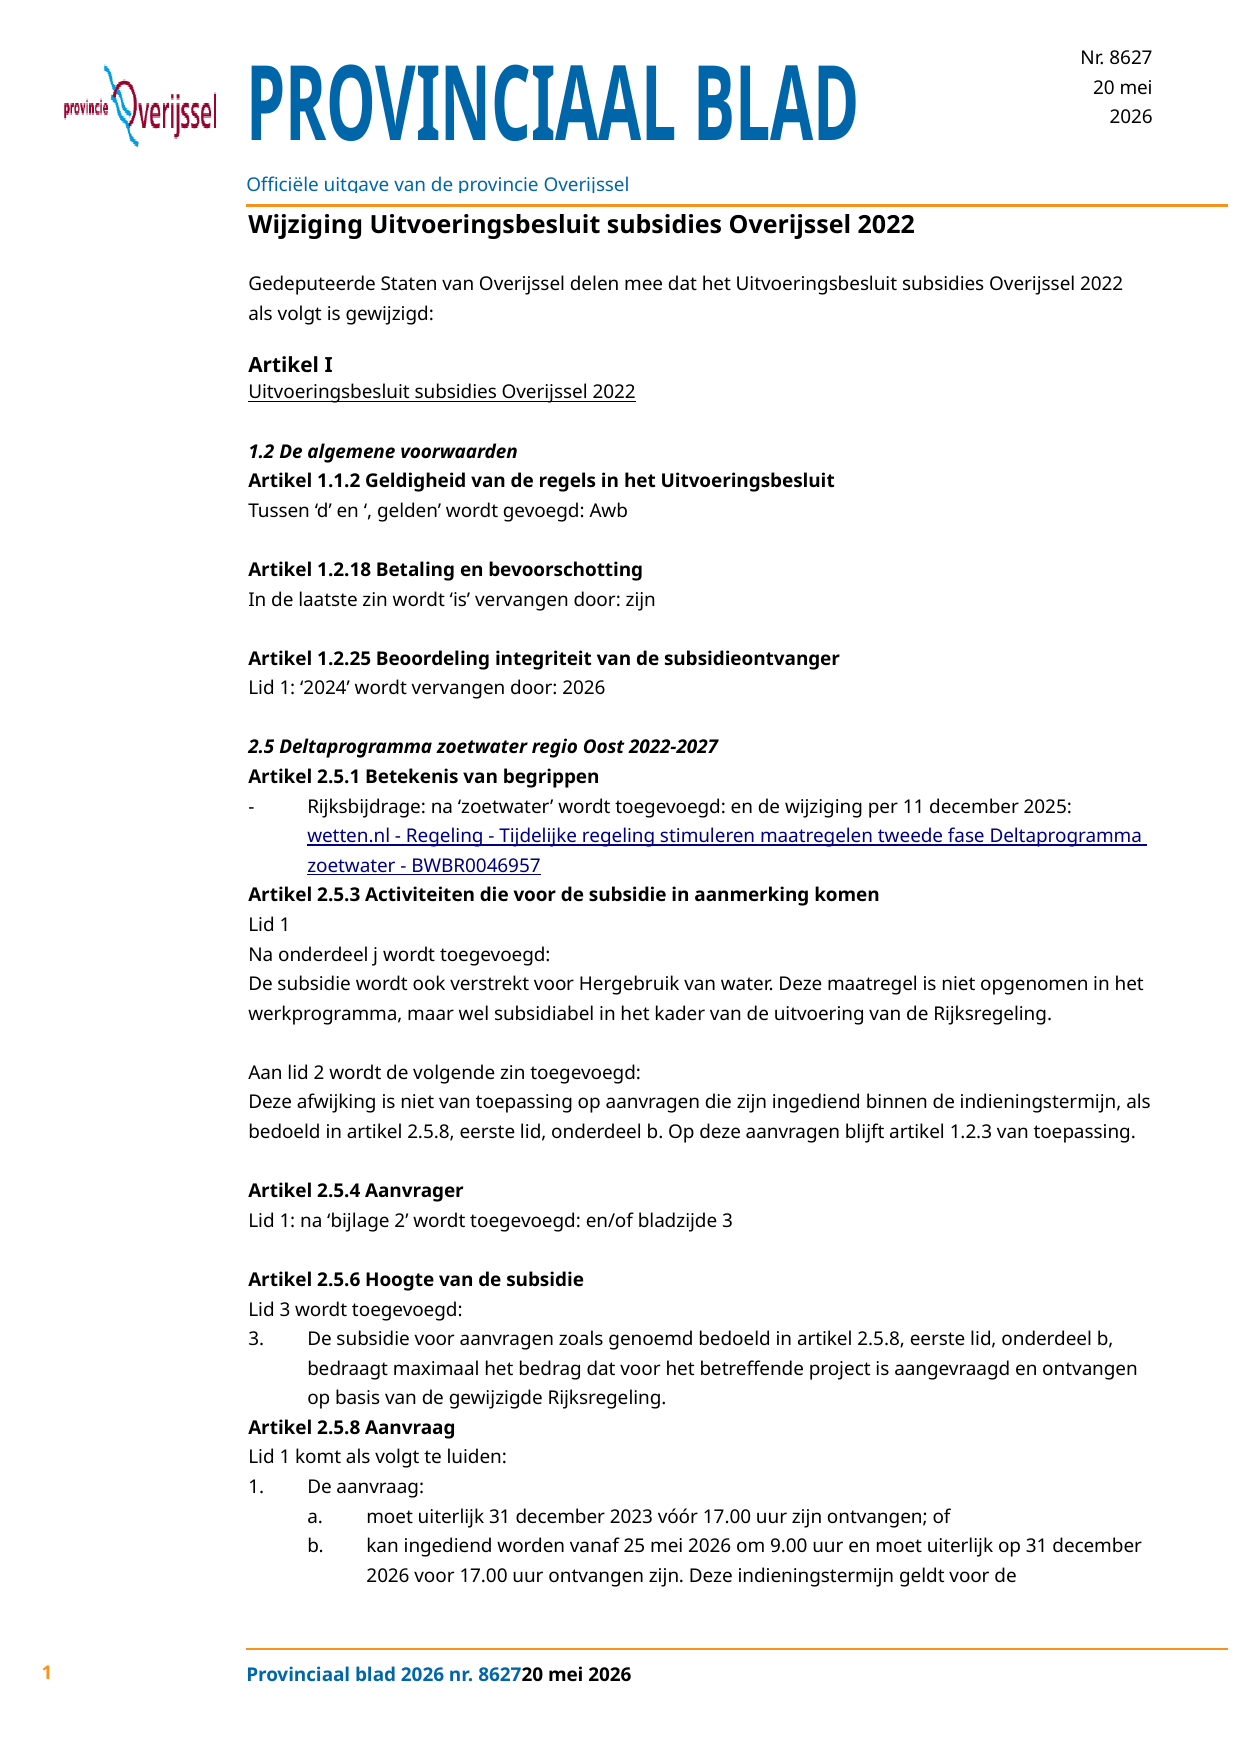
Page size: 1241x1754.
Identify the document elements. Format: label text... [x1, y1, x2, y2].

text Gedeputeerde Staten van Overijssel delen mee dat het Uitvoeringsbesluit subsidies Overijssel 2022 als volgt is gewijzigd: [248, 270, 1152, 326]
text Tussen ‘d’ en ‘, gelden’ wordt gevoegd: Awb [248, 497, 1152, 523]
text Lid 1 [248, 911, 1152, 937]
text Artikel I [248, 350, 1152, 379]
text Lid 1: na ‘bijlage 2’ wordt toegevoegd: en/of bladzijde 3 [248, 1207, 1152, 1233]
text Artikel 1.2.25 Beoordeling integriteit van de subsidieontvanger [248, 645, 1152, 671]
text Lid 3 wordt toegevoegd: [248, 1296, 1152, 1322]
picture [41, 47, 231, 172]
text De subsidie wordt ook verstrekt voor Hergebruik van water. Deze maatregel is niet opgenomen in het werkprogramma, maar wel subsidiabel in het kader van de uitvoering van de Rijksregeling. [248, 970, 1152, 1026]
list Rijksbijdrage: na ‘zoetwater’ wordt toegevoegd: en de wijziging per 11 december 2025: wetten.nl - Regeling - Tijdelijke regeling stimuleren maatregelen tweede fase Deltaprogramma zoetwater - BWBR0046957 [248, 793, 1152, 878]
text Lid 1 komt als volgt te luiden: [248, 1444, 1152, 1469]
text Wijziging Uitvoeringsbesluit subsidies Overijssel 2022 [248, 207, 1152, 241]
list De subsidie voor aanvragen zoals genoemd bedoeld in artikel 2.5.8, eerste lid, onderdeel b, bedraagt maximaal het bedrag dat voor het betreffende project is aangevraagd en ontvangen op basis van de gewijzigde Rijksregeling. [248, 1325, 1152, 1410]
list De aanvraag: [248, 1473, 1152, 1499]
text 2.5 Deltaprogramma zoetwater regio Oost 2022-2027 [248, 734, 1152, 759]
text Na onderdeel j wordt toegevoegd: [248, 941, 1152, 967]
text Artikel 2.5.4 Aanvrager [248, 1177, 1152, 1203]
text Uitvoeringsbesluit subsidies Overijssel 2022 [248, 379, 1152, 404]
text Artikel 2.5.1 Betekenis van begrippen [248, 763, 1152, 789]
text Lid 1: ‘2024’ wordt vervangen door: 2026 [248, 674, 1152, 700]
text 1.2 De algemene voorwaarden [248, 438, 1152, 464]
list moet uiterlijk 31 december 2023 vóór 17.00 uur zijn ontvangen; of [307, 1503, 1152, 1529]
text Artikel 1.2.18 Betaling en bevoorschotting [248, 556, 1152, 582]
text Artikel 1.1.2 Geldigheid van de regels in het Uitvoeringsbesluit [248, 467, 1152, 493]
text Deze afwijking is niet van toepassing op aanvragen die zijn ingediend binnen de indieningstermijn, als bedoeld in artikel 2.5.8, eerste lid, onderdeel b. Op deze aanvragen blijft artikel 1.2.3 van toepassing. [248, 1089, 1152, 1144]
text In de laatste zin wordt ‘is’ vervangen door: zijn [248, 586, 1152, 612]
text Artikel 2.5.8 Aanvraag [248, 1414, 1152, 1440]
text Artikel 2.5.3 Activiteiten die voor de subsidie in aanmerking komen [248, 882, 1152, 907]
list kan ingediend worden vanaf 25 mei 2026 om 9.00 uur en moet uiterlijk op 31 december 2026 voor 17.00 uur ontvangen zijn. Deze indieningstermijn geldt voor de [307, 1532, 1152, 1588]
text Aan lid 2 wordt de volgende zin toegevoegd: [248, 1059, 1152, 1085]
text Artikel 2.5.6 Hoogte van de subsidie [248, 1266, 1152, 1292]
